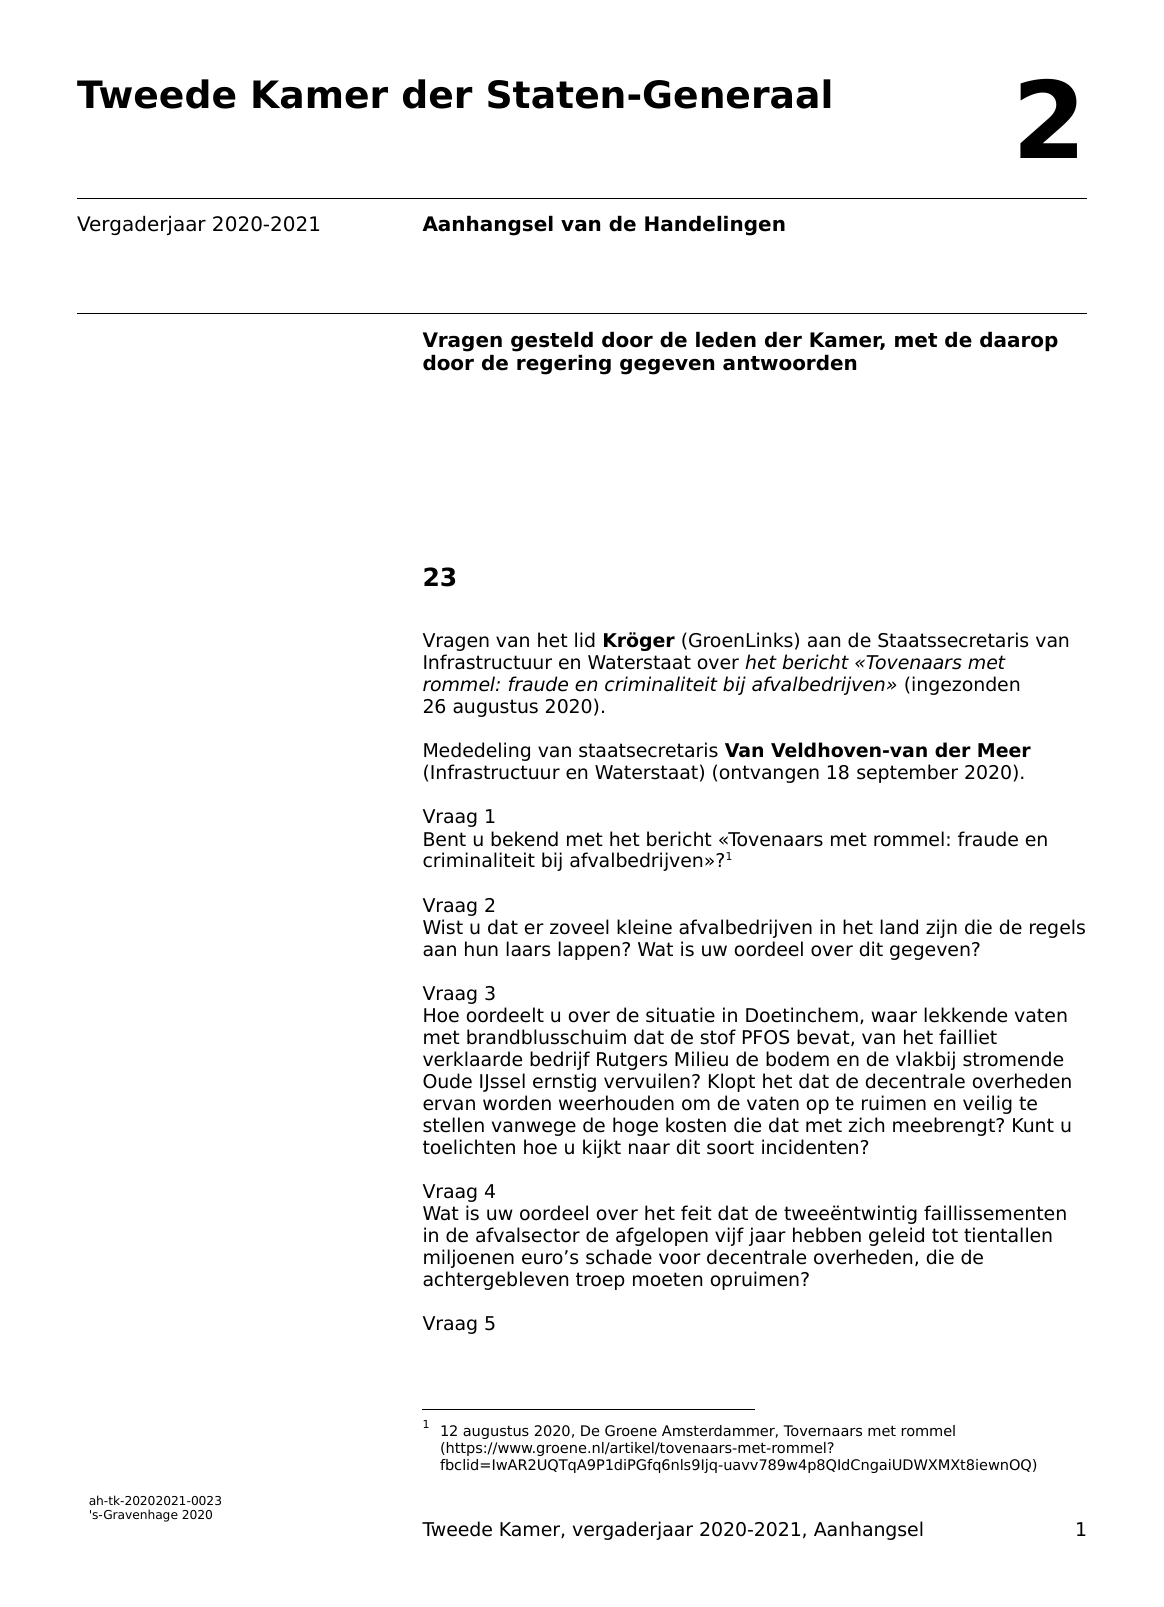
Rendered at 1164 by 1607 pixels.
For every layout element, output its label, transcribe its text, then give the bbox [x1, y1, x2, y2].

text Vraag 3 [422, 983, 1087, 1005]
text Vraag 1 [422, 806, 1087, 828]
text 12 augustus 2020, De Groene Amsterdammer, Tovernaars met rommel (https://www.groene.nl/artikel/tovenaars-met-rommel?fbclid=IwAR2UQTqA9P1diPGfq6nls9Ijq-uavv789w4p8QIdCngaiUDWXMXt8iewnOQ) [422, 1418, 1087, 1474]
table_cell Aanhangsel van de Handelingen [422, 199, 1087, 313]
table_cell Vragen gesteld door de leden der Kamer, met de daarop door de regering gegeven antwoorden [422, 314, 1087, 375]
text Vragen van het lid Kröger (GroenLinks) aan de Staatssecretaris van Infrastructuur en Waterstaat over het bericht «Tovenaars met rommel: fraude en criminaliteit bij afvalbedrijven» (ingezonden 26 augustus 2020). [422, 630, 1087, 718]
text Bent u bekend met het bericht «Tovenaars met rommel: fraude en criminaliteit bij afvalbedrijven»? [422, 828, 1087, 872]
table_cell [77, 314, 422, 375]
text Hoe oordeelt u over de situatie in Doetinchem, waar lekkende vaten met brandblusschuim dat de stof PFOS bevat, van het failliet verklaarde bedrijf Rutgers Milieu de bodem en de vlakbij stromende Oude IJssel ernstig vervuilen? Klopt het dat de decentrale overheden ervan worden weerhouden om de vaten op te ruimen en veilig te stellen vanwege de hoge kosten die dat met zich meebrengt? Kunt u toelichten hoe u kijkt naar dit soort incidenten? [422, 1005, 1087, 1158]
table_header Tweede Kamer der Staten-Generaal [77, 59, 886, 198]
table_cell Vergaderjaar 2020-2021 [77, 199, 422, 313]
text Vraag 2 [422, 894, 1087, 917]
text Wist u dat er zoveel kleine afvalbedrijven in het land zijn die de regels aan hun laars lappen? Wat is uw oordeel over dit gegeven? [422, 917, 1087, 961]
text ah-tk-20202021-0023 [88, 1494, 323, 1508]
text 23 [422, 563, 1087, 592]
text Vraag 4 [422, 1181, 1087, 1203]
table_header 2 [886, 59, 1087, 198]
text Mededeling van staatsecretaris Van Veldhoven-van der Meer (Infrastructuur en Waterstaat) (ontvangen 18 september 2020). [422, 740, 1087, 784]
text 's-Gravenhage 2020 [88, 1508, 323, 1522]
text Vraag 5 [422, 1313, 1087, 1335]
text Wat is uw oordeel over het feit dat de tweeëntwintig faillissementen in de afvalsector de afgelopen vijf jaar hebben geleid tot tientallen miljoenen euro’s schade voor decentrale overheden, die de achtergebleven troep moeten opruimen? [422, 1203, 1087, 1291]
